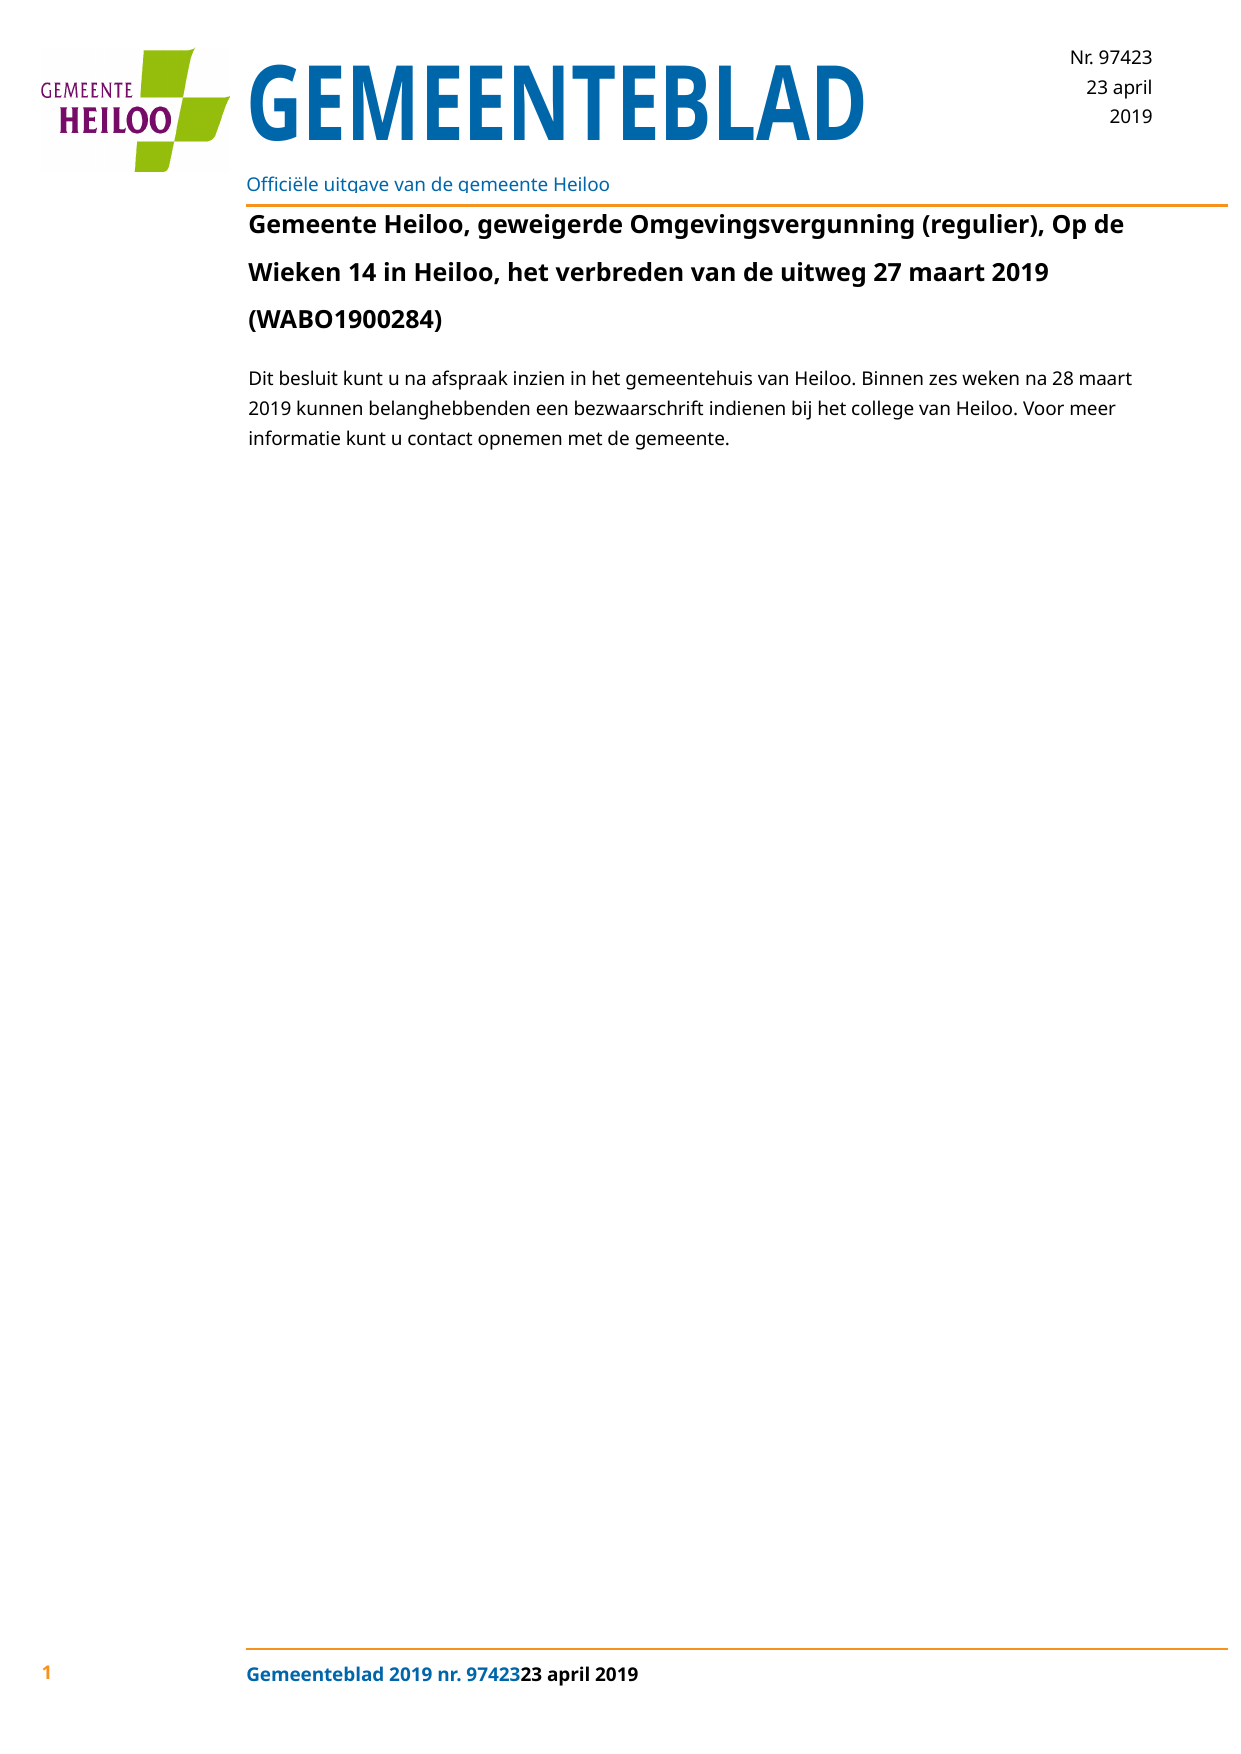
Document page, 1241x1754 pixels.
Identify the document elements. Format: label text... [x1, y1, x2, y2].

picture [41, 47, 231, 172]
text Dit besluit kunt u na afspraak inzien in het gemeentehuis van Heiloo. Binnen zes weken na 28 maart 2019 kunnen belanghebbenden een bezwaarschrift indienen bij het college van Heiloo. Voor meer informatie kunt u contact opnemen met de gemeente. [248, 366, 1152, 450]
text Gemeente Heiloo, geweigerde Omgevingsvergunning (regulier), Op de Wieken 14 in Heiloo, het verbreden van de uitweg 27 maart 2019 (WABO1900284) [248, 207, 1152, 336]
